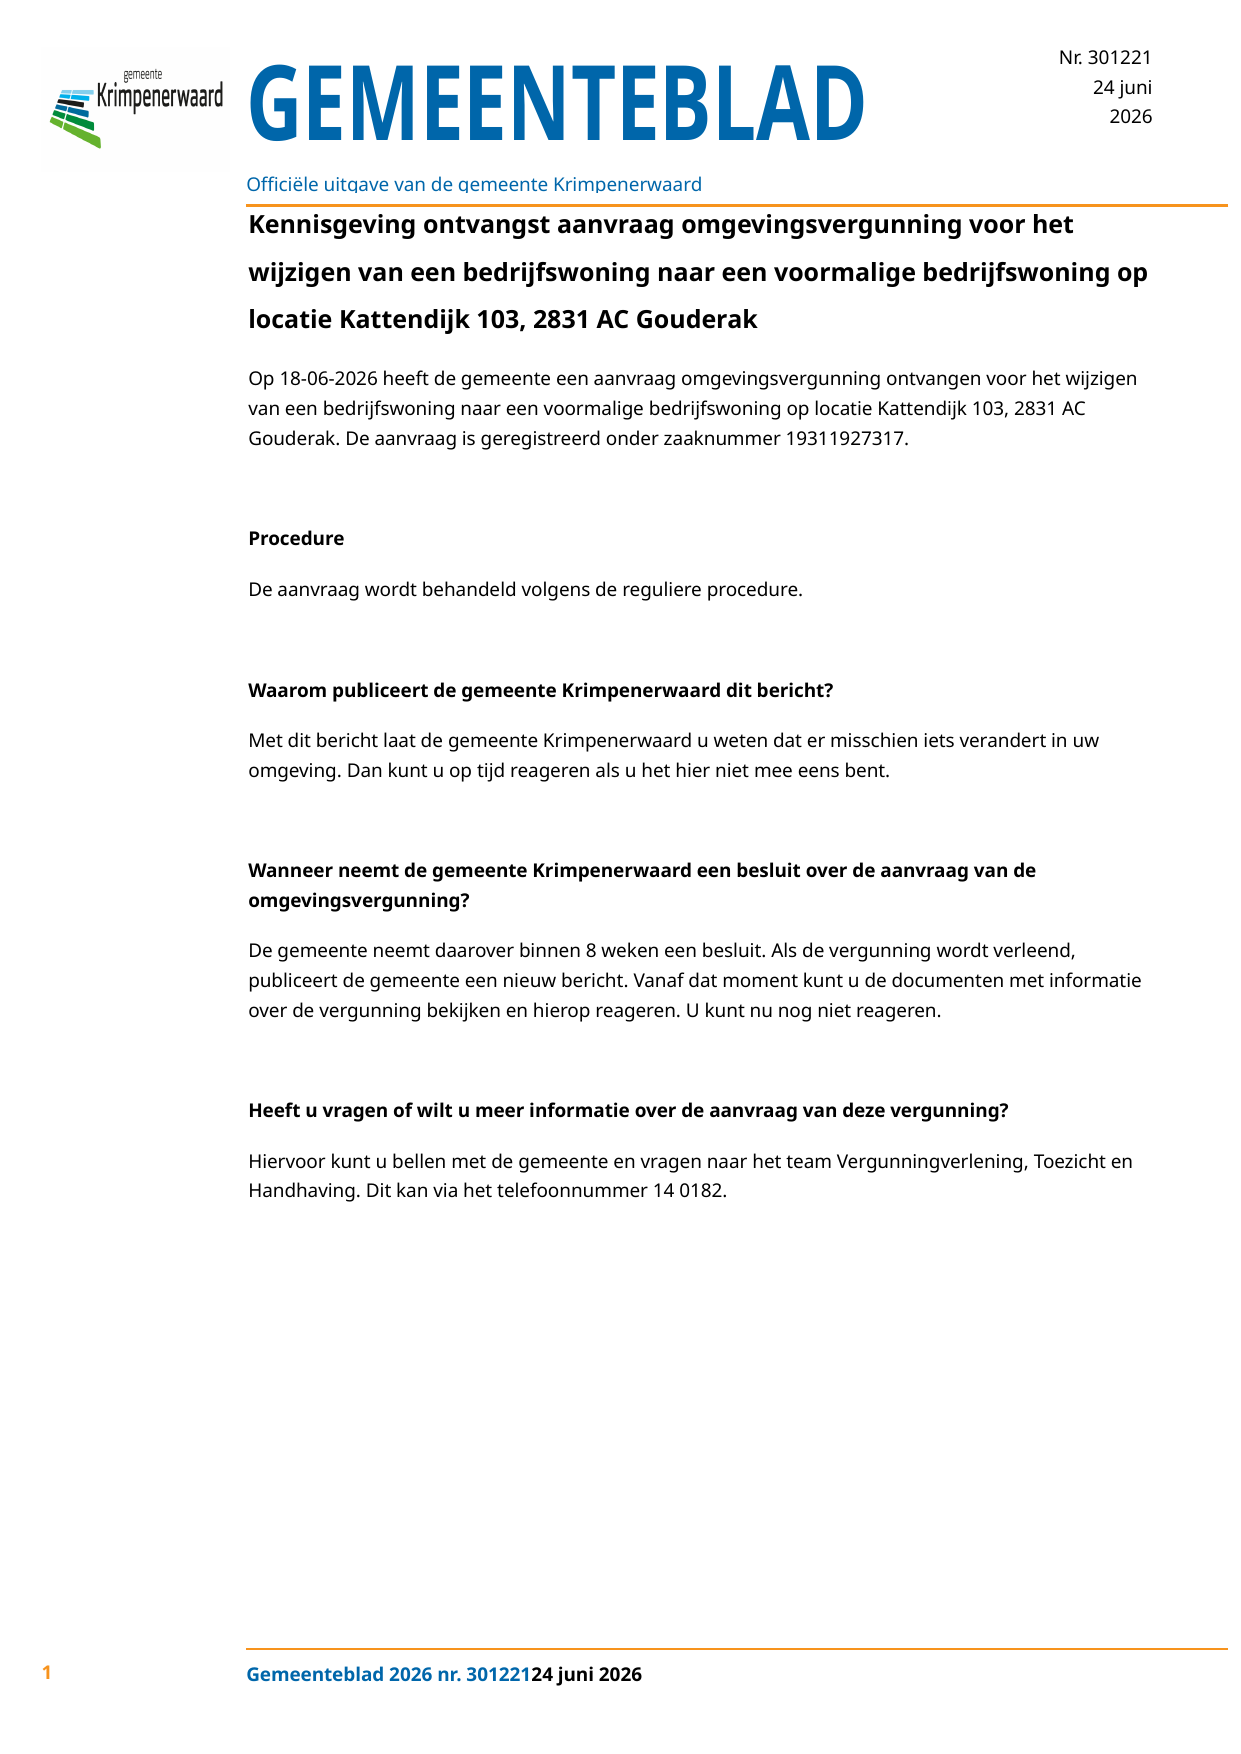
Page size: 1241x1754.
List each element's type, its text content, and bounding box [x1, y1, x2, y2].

text De gemeente neemt daarover binnen 8 weken een besluit. Als de vergunning wordt verleend, publiceert de gemeente een nieuw bericht. Vanaf dat moment kunt u de documenten met informatie over de vergunning bekijken en hierop reageren. U kunt nu nog niet reageren. [248, 938, 1152, 1022]
text Heeft u vragen of wilt u meer informatie over de aanvraag van deze vergunning? [248, 1098, 1152, 1123]
text Met dit bericht laat de gemeente Krimpenerwaard u weten dat er misschien iets verandert in uw omgeving. Dan kunt u op tijd reageren als u het hier niet mee eens bent. [248, 727, 1152, 782]
text Wanneer neemt de gemeente Krimpenerwaard een besluit over de aanvraag van de omgevingsvergunning? [248, 858, 1152, 913]
text Hiervoor kunt u bellen met de gemeente en vragen naar het team Vergunningverlening, Toezicht en Handhaving. Dit kan via het telefoonnummer 14 0182. [248, 1148, 1152, 1203]
text Op 18-06-2026 heeft de gemeente een aanvraag omgevingsvergunning ontvangen voor het wijzigen van een bedrijfswoning naar een voormalige bedrijfswoning op locatie Kattendijk 103, 2831 AC Gouderak. De aanvraag is geregistreerd onder zaaknummer 19311927317. [248, 366, 1152, 450]
text De aanvraag wordt behandeld volgens de reguliere procedure. [248, 576, 1152, 602]
text Kennisgeving ontvangst aanvraag omgevingsvergunning voor het wijzigen van een bedrijfswoning naar een voormalige bedrijfswoning op locatie Kattendijk 103, 2831 AC Gouderak [248, 207, 1152, 336]
picture [41, 47, 231, 172]
text Waarom publiceert de gemeente Krimpenerwaard dit bericht? [248, 677, 1152, 702]
text Procedure [248, 526, 1152, 551]
